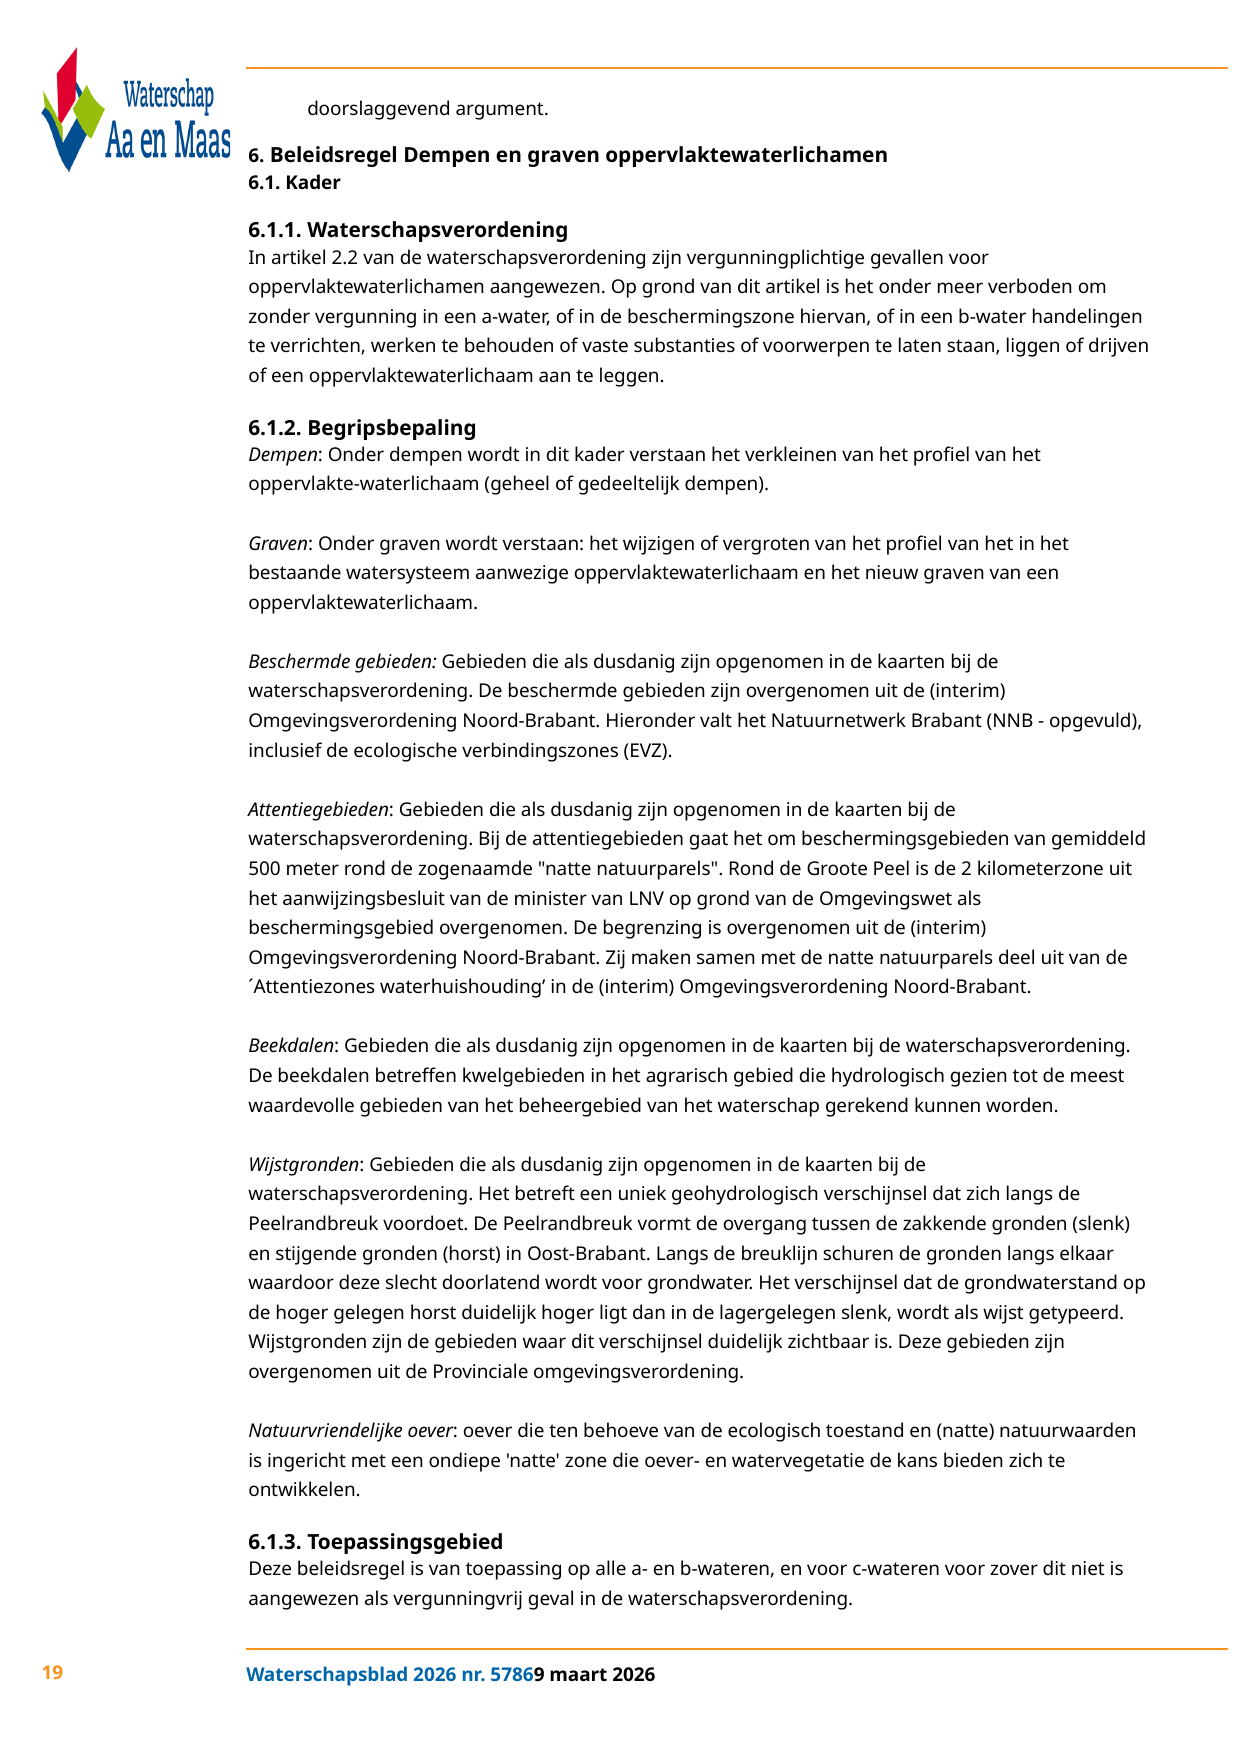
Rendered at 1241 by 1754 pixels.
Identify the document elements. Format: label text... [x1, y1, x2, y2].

list doorslaggevend argument. [248, 95, 1152, 121]
text Wijstgronden: Gebieden die als dusdanig zijn opgenomen in de kaarten bij de waterschapsverordening. Het betreft een uniek geohydrologisch verschijnsel dat zich langs de Peelrandbreuk voordoet. De Peelrandbreuk vormt de overgang tussen de zakkende gronden (slenk) en stijgende gronden (horst) in Oost-Brabant. Langs de breuklijn schuren de gronden langs elkaar waardoor deze slecht doorlatend wordt voor grondwater. Het verschijnsel dat de grondwaterstand op de hoger gelegen horst duidelijk hoger ligt dan in de lagergelegen slenk, wordt als wijst getypeerd. Wijstgronden zijn de gebieden waar dit verschijnsel duidelijk zichtbaar is. Deze gebieden zijn overgenomen uit de Provinciale omgevingsverordening. [248, 1151, 1152, 1384]
text Dempen: Onder dempen wordt in dit kader verstaan het verkleinen van het profiel van het oppervlakte-waterlichaam (geheel of gedeeltelijk dempen). [248, 441, 1152, 496]
text 6.1.1. Waterschapsverordening [248, 215, 1152, 244]
text 6. Beleidsregel Dempen en graven oppervlaktewaterlichamen [248, 140, 1152, 169]
text Natuurvriendelijke oever: oever die ten behoeve van de ecologisch toestand en (natte) natuurwaarden is ingericht met een ondiepe 'natte' zone die oever- en watervegetatie de kans bieden zich te ontwikkelen. [248, 1417, 1152, 1502]
text Beekdalen: Gebieden die als dusdanig zijn opgenomen in de kaarten bij de waterschapsverordening. De beekdalen betreffen kwelgebieden in het agrarisch gebied die hydrologisch gezien tot de meest waardevolle gebieden van het beheergebied van het waterschap gerekend kunnen worden. [248, 1033, 1152, 1118]
text Graven: Onder graven wordt verstaan: het wijzigen of vergroten van het profiel van het in het bestaande watersysteem aanwezige oppervlaktewaterlichaam en het nieuw graven van een oppervlaktewaterlichaam. [248, 530, 1152, 615]
picture [41, 47, 231, 172]
text 6.1.3. Toepassingsgebied [248, 1527, 1152, 1555]
text Deze beleidsregel is van toepassing op alle a- en b-wateren, en voor c-wateren voor zover dit niet is aangewezen als vergunningvrij geval in de waterschapsverordening. [248, 1555, 1152, 1611]
text 6.1.2. Begripsbepaling [248, 413, 1152, 441]
text 6.1. Kader [248, 169, 1152, 194]
text Attentiegebieden: Gebieden die als dusdanig zijn opgenomen in de kaarten bij de waterschapsverordening. Bij de attentiegebieden gaat het om beschermingsgebieden van gemiddeld 500 meter rond de zogenaamde "natte natuurparels". Rond de Groote Peel is de 2 kilometerzone uit het aanwijzingsbesluit van de minister van LNV op grond van de Omgevingswet als beschermingsgebied overgenomen. De begrenzing is overgenomen uit de (interim) Omgevingsverordening Noord-Brabant. Zij maken samen met de natte natuurparels deel uit van de ´Attentiezones waterhuishouding’ in de (interim) Omgevingsverordening Noord-Brabant. [248, 796, 1152, 999]
text In artikel 2.2 van de waterschapsverordening zijn vergunningplichtige gevallen voor oppervlaktewaterlichamen aangewezen. Op grond van dit artikel is het onder meer verboden om zonder vergunning in een a-water, of in de beschermingszone hiervan, of in een b-water handelingen te verrichten, werken te behouden of vaste substanties of voorwerpen te laten staan, liggen of drijven of een oppervlaktewaterlichaam aan te leggen. [248, 244, 1152, 388]
text Beschermde gebieden: Gebieden die als dusdanig zijn opgenomen in de kaarten bij de waterschapsverordening. De beschermde gebieden zijn overgenomen uit de (interim) Omgevingsverordening Noord-Brabant. Hieronder valt het Natuurnetwerk Brabant (NNB - opgevuld), inclusief de ecologische verbindingszones (EVZ). [248, 648, 1152, 763]
